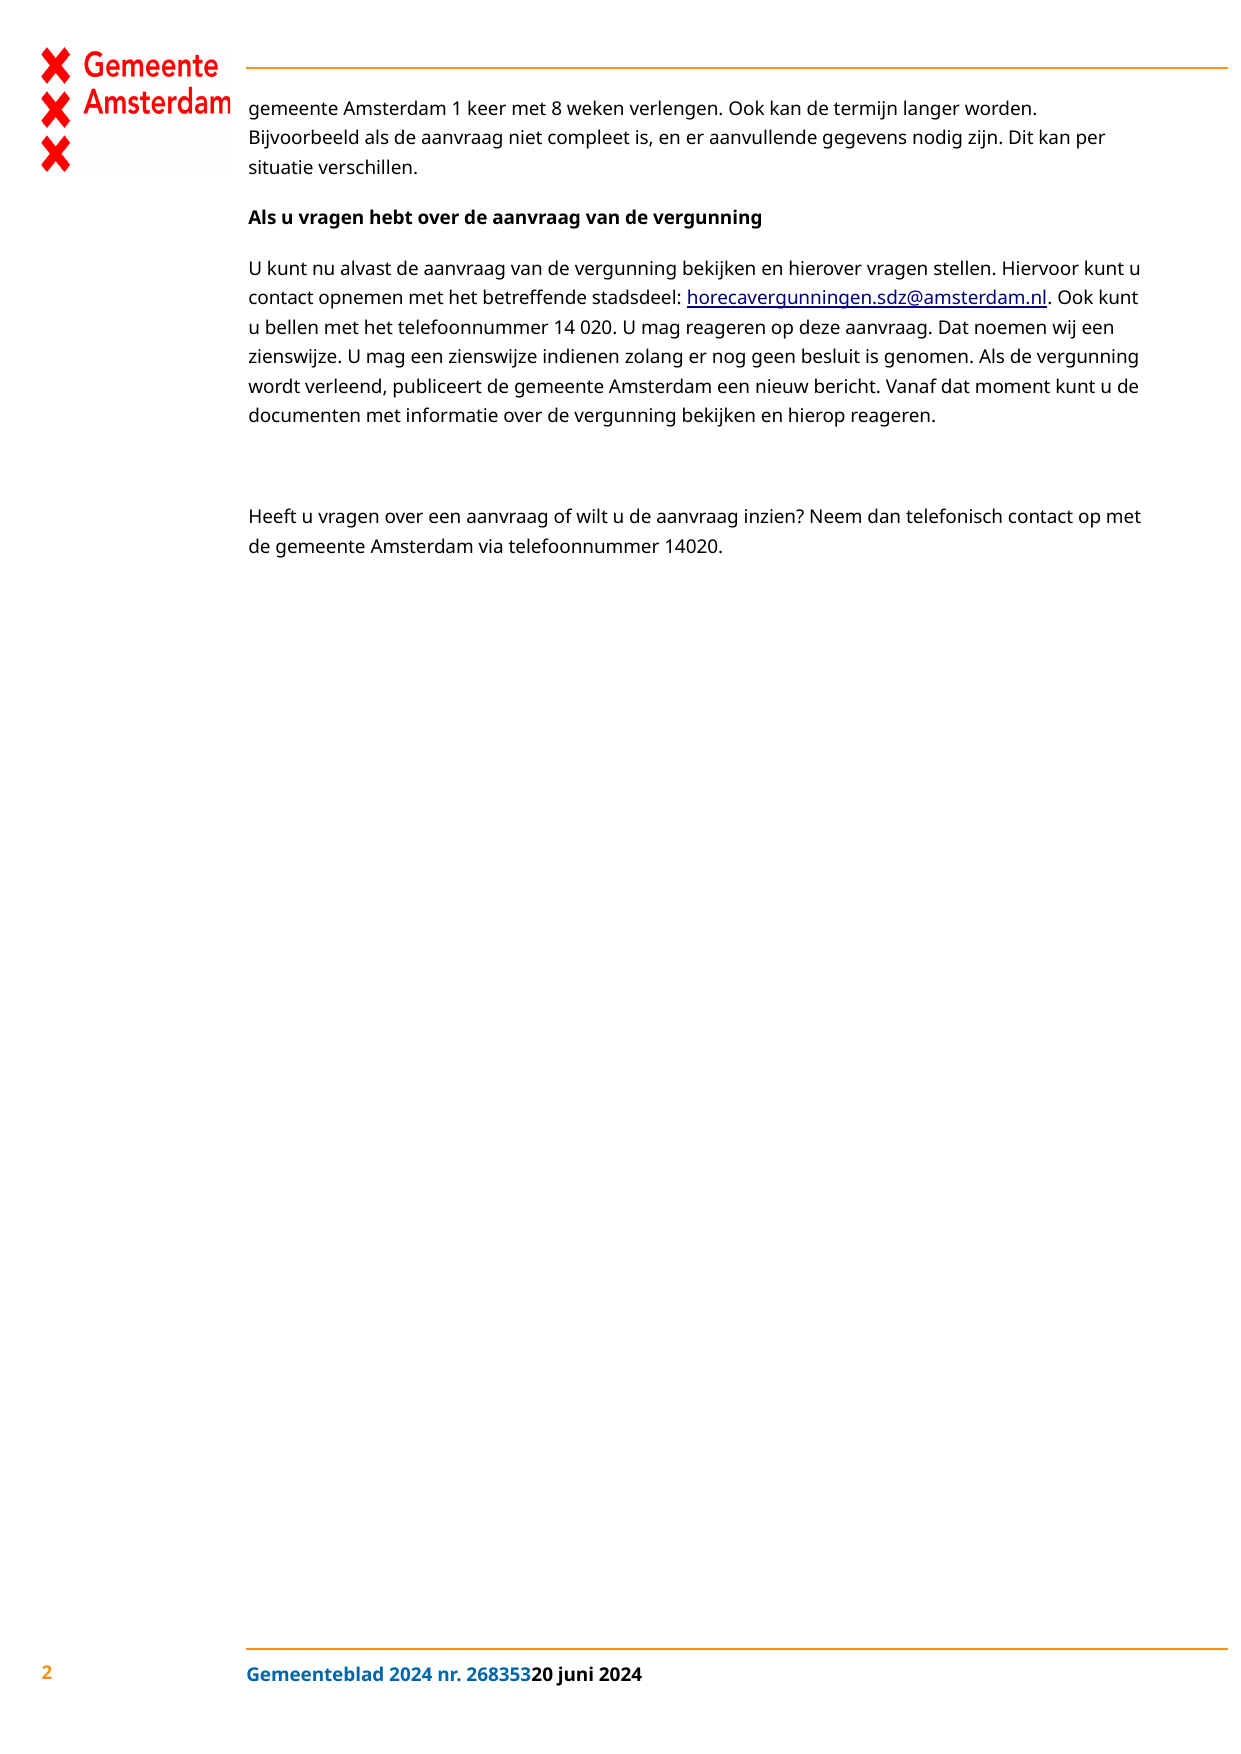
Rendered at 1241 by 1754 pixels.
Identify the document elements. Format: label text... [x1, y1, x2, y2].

text Heeft u vragen over een aanvraag of wilt u de aanvraag inzien? Neem dan telefonisch contact op met de gemeente Amsterdam via telefoonnummer 14020. [248, 503, 1152, 559]
text gemeente Amsterdam 1 keer met 8 weken verlengen. Ook kan de termijn langer worden. Bijvoorbeeld als de aanvraag niet compleet is, en er aanvullende gegevens nodig zijn. Dit kan per situatie verschillen. [248, 95, 1152, 180]
picture [41, 47, 231, 172]
text U kunt nu alvast de aanvraag van de vergunning bekijken en hierover vragen stellen. Hiervoor kunt u contact opnemen met het betreffende stadsdeel: horecavergunningen.sdz@amsterdam.nl. Ook kunt u bellen met het telefoonnummer 14 020. U mag reageren op deze aanvraag. Dat noemen wij een zienswijze. U mag een zienswijze indienen zolang er nog geen besluit is genomen. Als de vergunning wordt verleend, publiceert de gemeente Amsterdam een nieuw bericht. Vanaf dat moment kunt u de documenten met informatie over de vergunning bekijken en hierop reageren. [248, 255, 1152, 428]
text Als u vragen hebt over de aanvraag van de vergunning [248, 204, 1152, 230]
